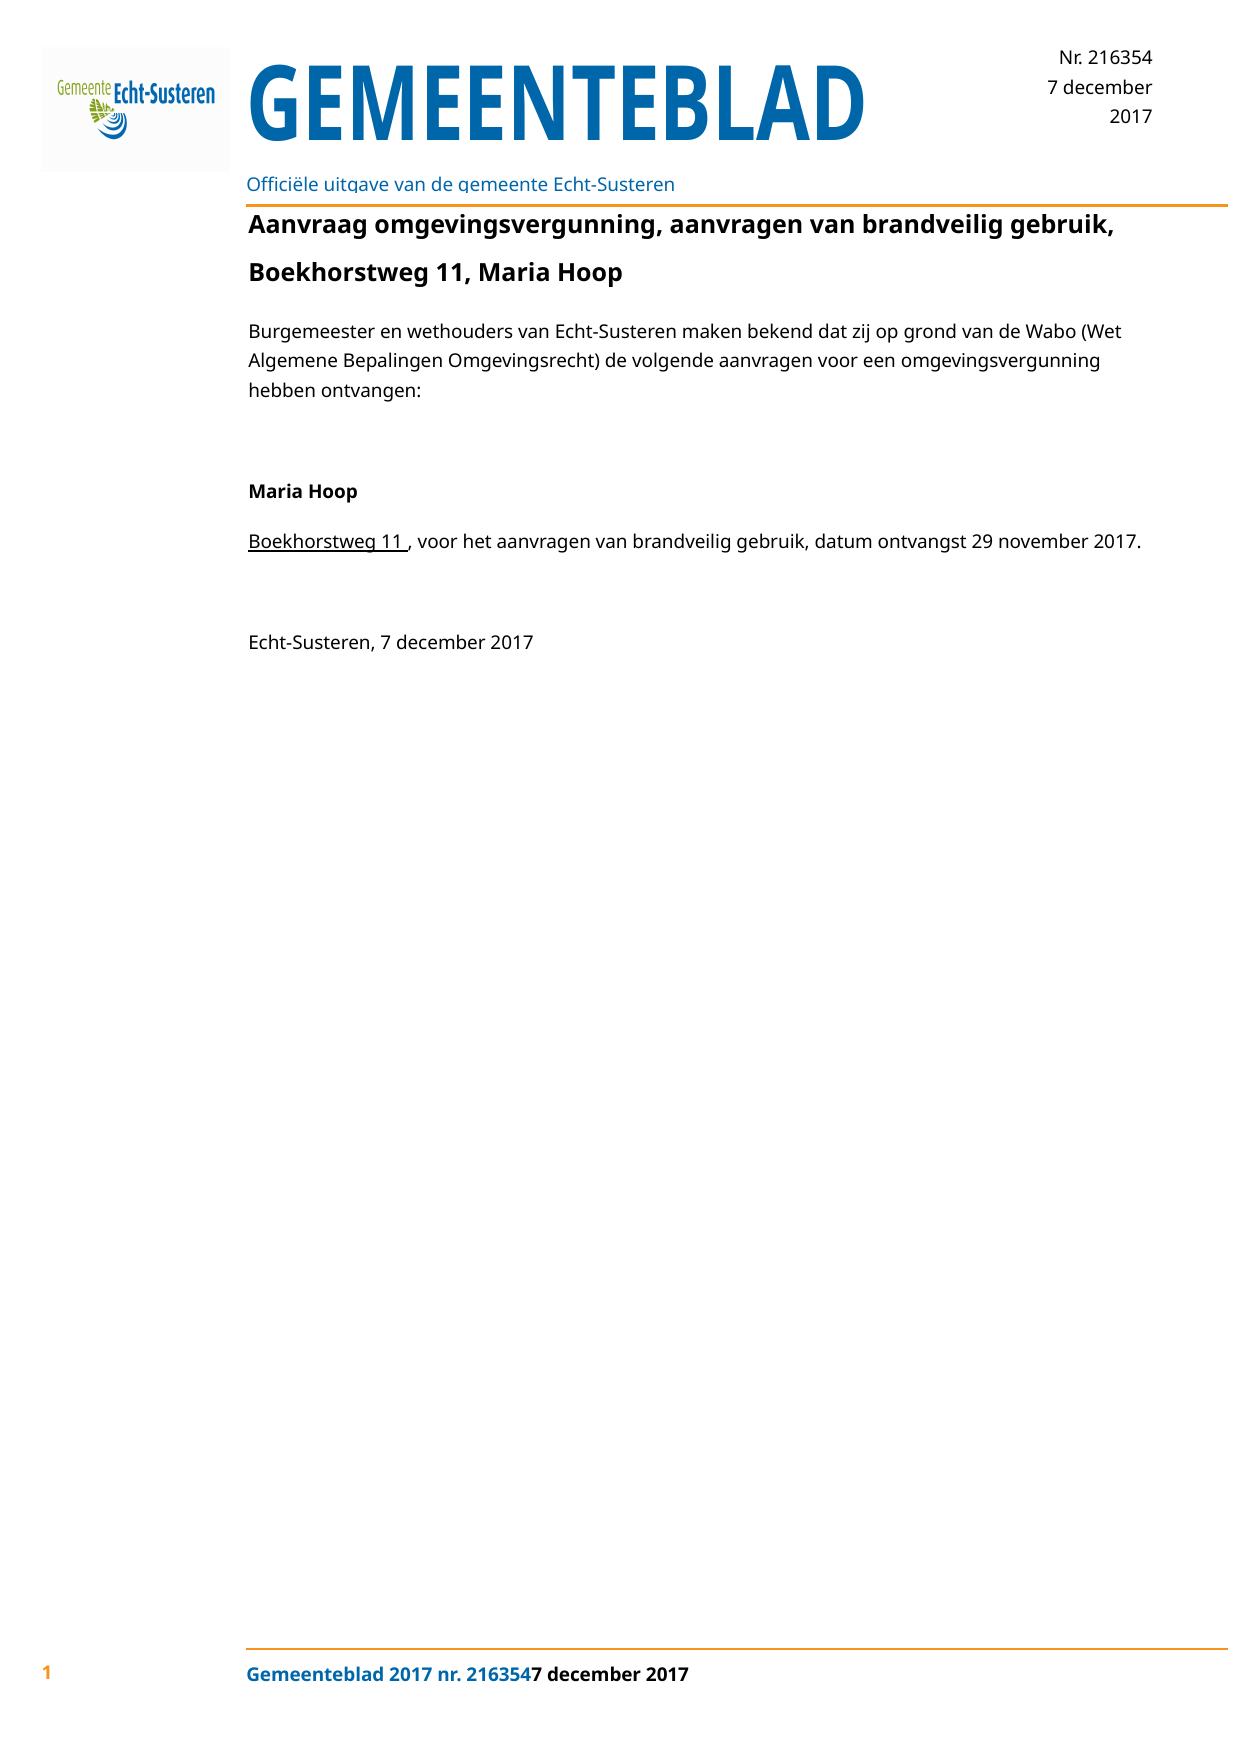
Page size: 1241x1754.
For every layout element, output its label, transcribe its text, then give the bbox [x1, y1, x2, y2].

text Boekhorstweg 11 , voor het aanvragen van brandveilig gebruik, datum ontvangst 29 november 2017. [248, 528, 1152, 554]
text Echt-Susteren, 7 december 2017 [248, 629, 1152, 655]
text Maria Hoop [248, 478, 1152, 504]
text Burgemeester en wethouders van Echt-Susteren maken bekend dat zij op grond van de Wabo (Wet Algemene Bepalingen Omgevingsrecht) de volgende aanvragen voor een omgevingsvergunning hebben ontvangen: [248, 318, 1152, 403]
text Aanvraag omgevingsvergunning, aanvragen van brandveilig gebruik, Boekhorstweg 11, Maria Hoop [248, 207, 1152, 288]
picture [41, 47, 231, 172]
